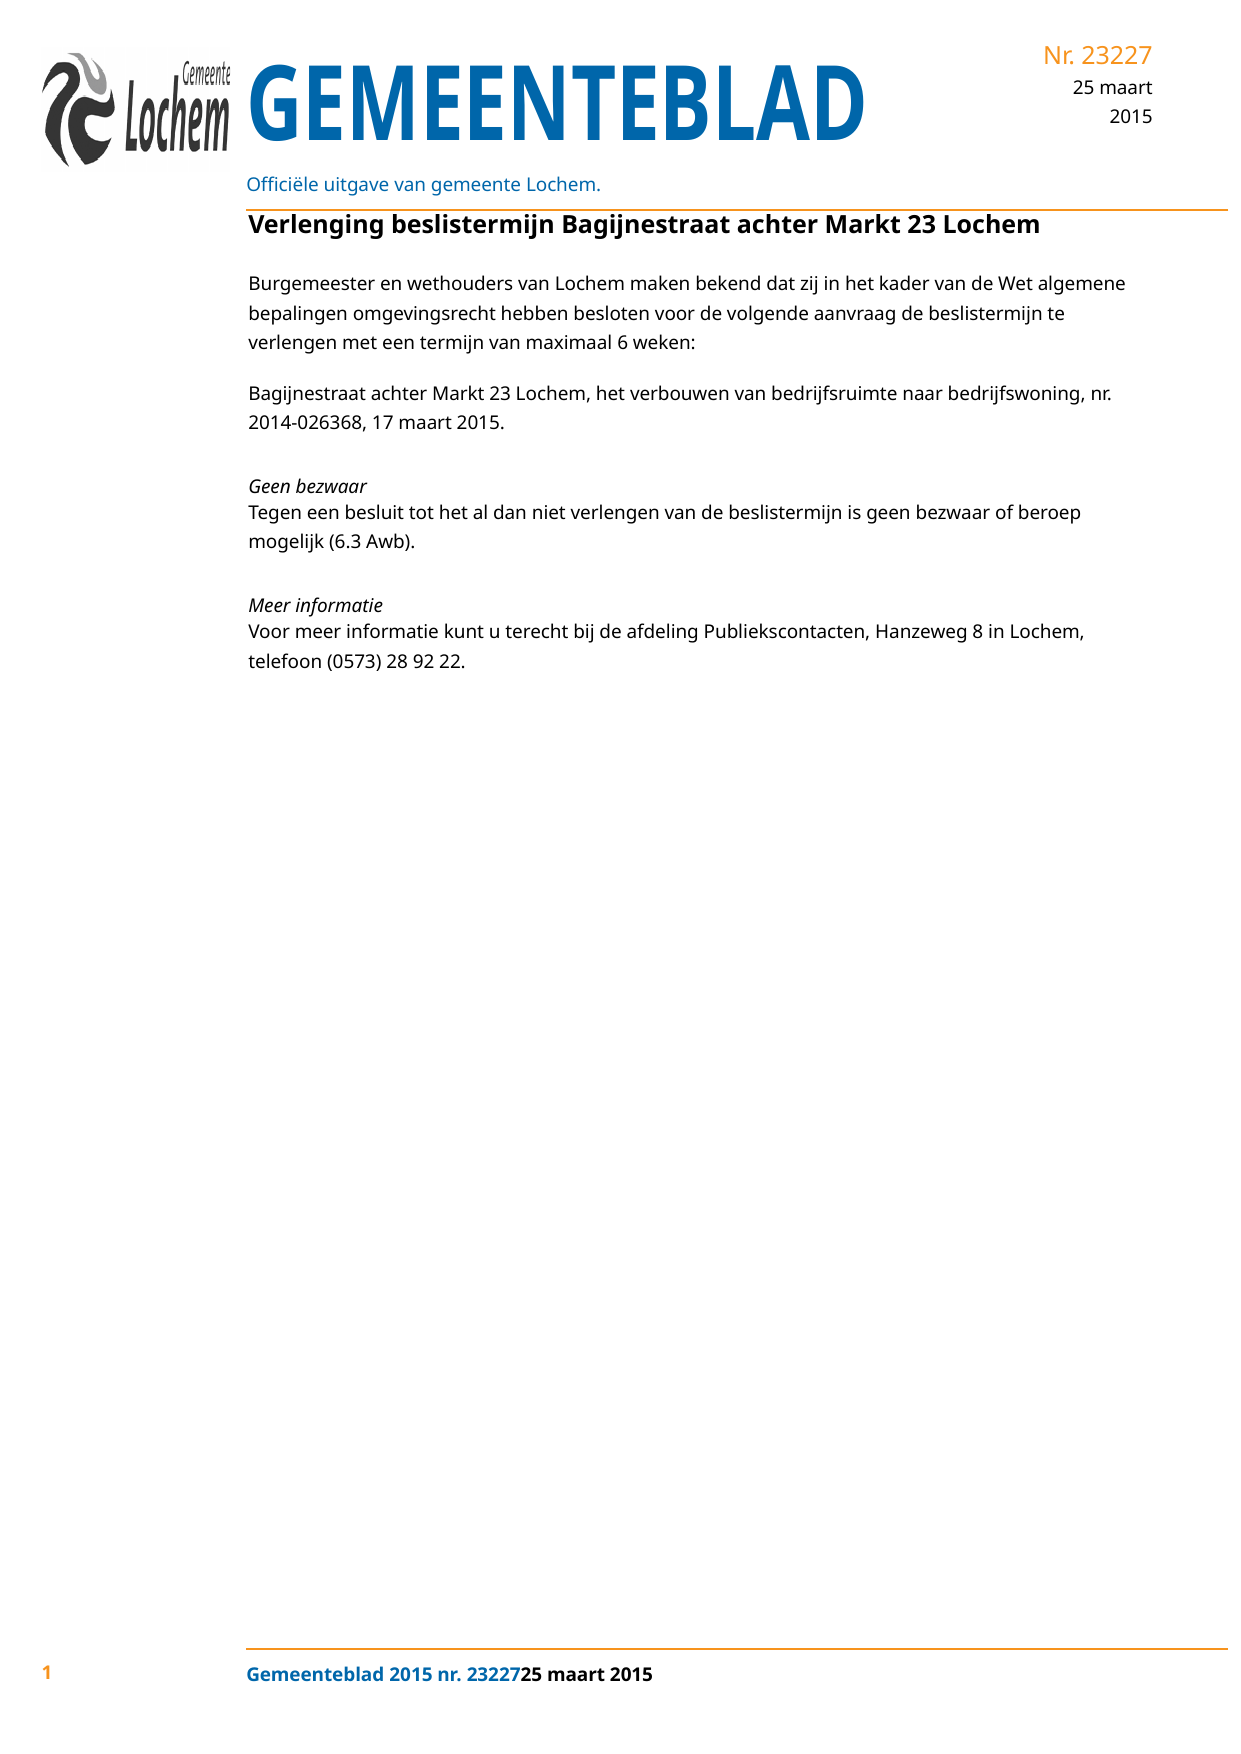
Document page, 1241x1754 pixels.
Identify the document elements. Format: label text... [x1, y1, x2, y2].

text Tegen een besluit tot het al dan niet verlengen van de beslistermijn is geen bezwaar of beroep mogelijk (6.3 Awb). [248, 499, 1152, 554]
picture [41, 47, 231, 172]
text Geen bezwaar [248, 473, 1152, 499]
text Verlenging beslistermijn Bagijnestraat achter Markt 23 Lochem [248, 211, 1152, 241]
text Bagijnestraat achter Markt 23 Lochem, het verbouwen van bedrijfsruimte naar bedrijfswoning, nr. 2014-026368, 17 maart 2015. [248, 380, 1152, 435]
text Meer informatie [248, 593, 1152, 618]
text Burgemeester en wethouders van Lochem maken bekend dat zij in het kader van de Wet algemene bepalingen omgevingsrecht hebben besloten voor de volgende aanvraag de beslistermijn te verlengen met een termijn van maximaal 6 weken: [248, 270, 1152, 355]
text Voor meer informatie kunt u terecht bij de afdeling Publiekscontacten, Hanzeweg 8 in Lochem, telefoon (0573) 28 92 22. [248, 618, 1152, 674]
